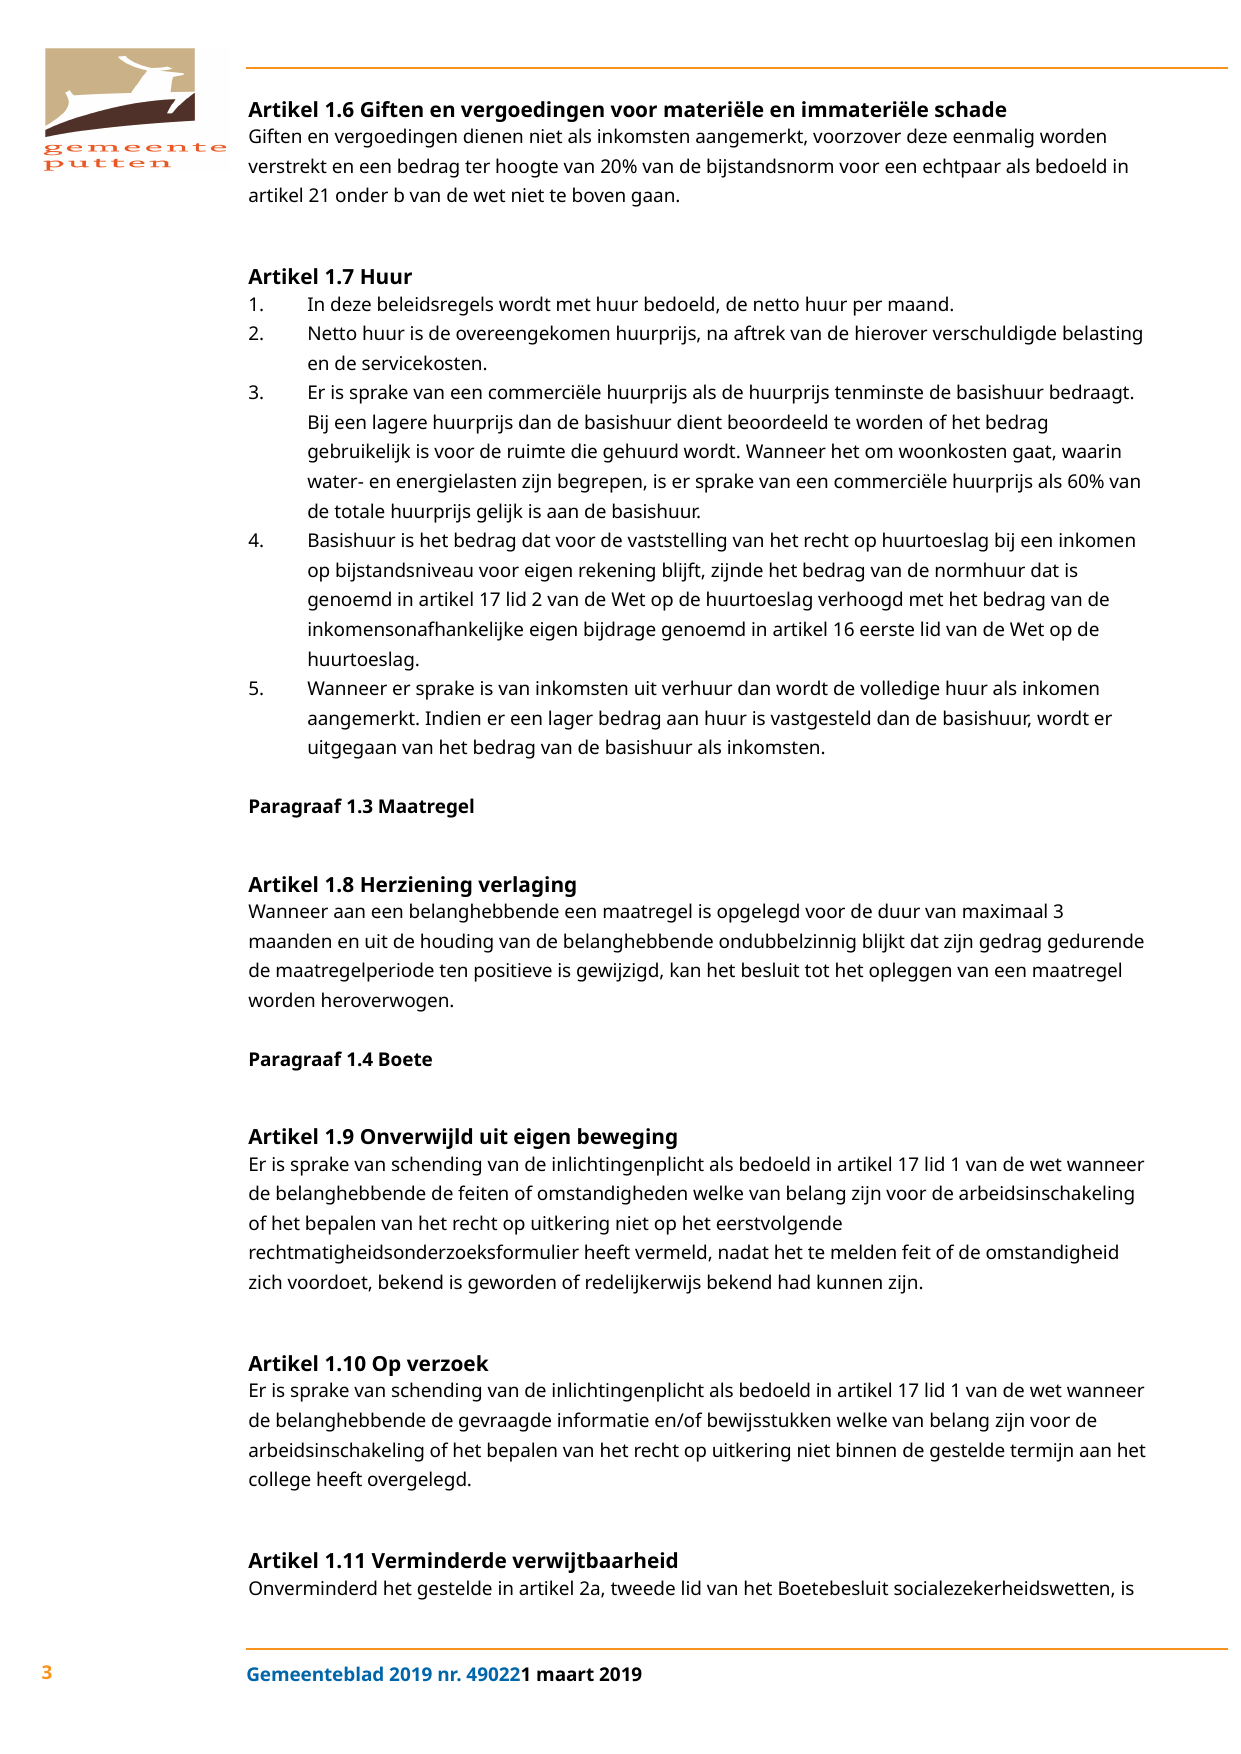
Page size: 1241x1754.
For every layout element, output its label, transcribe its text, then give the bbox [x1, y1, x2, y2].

text Wanneer aan een belanghebbende een maatregel is opgelegd voor de duur van maximaal 3 maanden en uit de houding van de belanghebbende ondubbelzinnig blijkt dat zijn gedrag gedurende de maatregelperiode ten positieve is gewijzigd, kan het besluit tot het opleggen van een maatregel worden heroverwogen. [248, 898, 1152, 1013]
text Er is sprake van schending van de inlichtingenplicht als bedoeld in artikel 17 lid 1 van de wet wanneer de belanghebbende de feiten of omstandigheden welke van belang zijn voor de arbeidsinschakeling of het bepalen van het recht op uitkering niet op het eerstvolgende rechtmatigheidsonderzoeksformulier heeft vermeld, nadat het te melden feit of de omstandigheid zich voordoet, bekend is geworden of redelijkerwijs bekend had kunnen zijn. [248, 1151, 1152, 1295]
list Er is sprake van een commerciële huurprijs als de huurprijs tenminste de basishuur bedraagt. Bij een lagere huurprijs dan de basishuur dient beoordeeld te worden of het bedrag gebruikelijk is voor de ruimte die gehuurd wordt. Wanneer het om woonkosten gaat, waarin water- en energielasten zijn begrepen, is er sprake van een commerciële huurprijs als 60% van de totale huurprijs gelijk is aan de basishuur. [248, 379, 1152, 524]
text Onverminderd het gestelde in artikel 2a, tweede lid van het Boetebesluit socialezekerheidswetten, is [248, 1575, 1152, 1601]
list Netto huur is de overeengekomen huurprijs, na aftrek van de hierover verschuldigde belasting en de servicekosten. [248, 320, 1152, 376]
list Basishuur is het bedrag dat voor de vaststelling van het recht op huurtoeslag bij een inkomen op bijstandsniveau voor eigen rekening blijft, zijnde het bedrag van de normhuur dat is genoemd in artikel 17 lid 2 van de Wet op de huurtoeslag verhoogd met het bedrag van de inkomensonafhankelijke eigen bijdrage genoemd in artikel 16 eerste lid van de Wet op de huurtoeslag. [248, 527, 1152, 672]
text Er is sprake van schending van de inlichtingenplicht als bedoeld in artikel 17 lid 1 van de wet wanneer de belanghebbende de gevraagde informatie en/of bewijsstukken welke van belang zijn voor de arbeidsinschakeling of het bepalen van het recht op uitkering niet binnen de gestelde termijn aan het college heeft overgelegd. [248, 1378, 1152, 1492]
text Paragraaf 1.3 Maatregel [248, 794, 1152, 819]
text Artikel 1.9 Onverwijld uit eigen beweging [248, 1122, 1152, 1151]
text Artikel 1.10 Op verzoek [248, 1349, 1152, 1378]
list Wanneer er sprake is van inkomsten uit verhuur dan wordt de volledige huur als inkomen aangemerkt. Indien er een lager bedrag aan huur is vastgesteld dan de basishuur, wordt er uitgegaan van het bedrag van de basishuur als inkomsten. [248, 675, 1152, 760]
text Paragraaf 1.4 Boete [248, 1046, 1152, 1072]
text Artikel 1.6 Giften en vergoedingen voor materiële en immateriële schade [248, 95, 1152, 123]
text Artikel 1.8 Herziening verlaging [248, 870, 1152, 898]
text Giften en vergoedingen dienen niet als inkomsten aangemerkt, voorzover deze eenmalig worden verstrekt en een bedrag ter hoogte van 20% van de bijstandsnorm voor een echtpaar als bedoeld in artikel 21 onder b van de wet niet te boven gaan. [248, 123, 1152, 208]
list In deze beleidsregels wordt met huur bedoeld, de netto huur per maand. [248, 291, 1152, 317]
text Artikel 1.11 Verminderde verwijtbaarheid [248, 1546, 1152, 1575]
text Artikel 1.7 Huur [248, 262, 1152, 291]
picture [41, 47, 231, 172]
